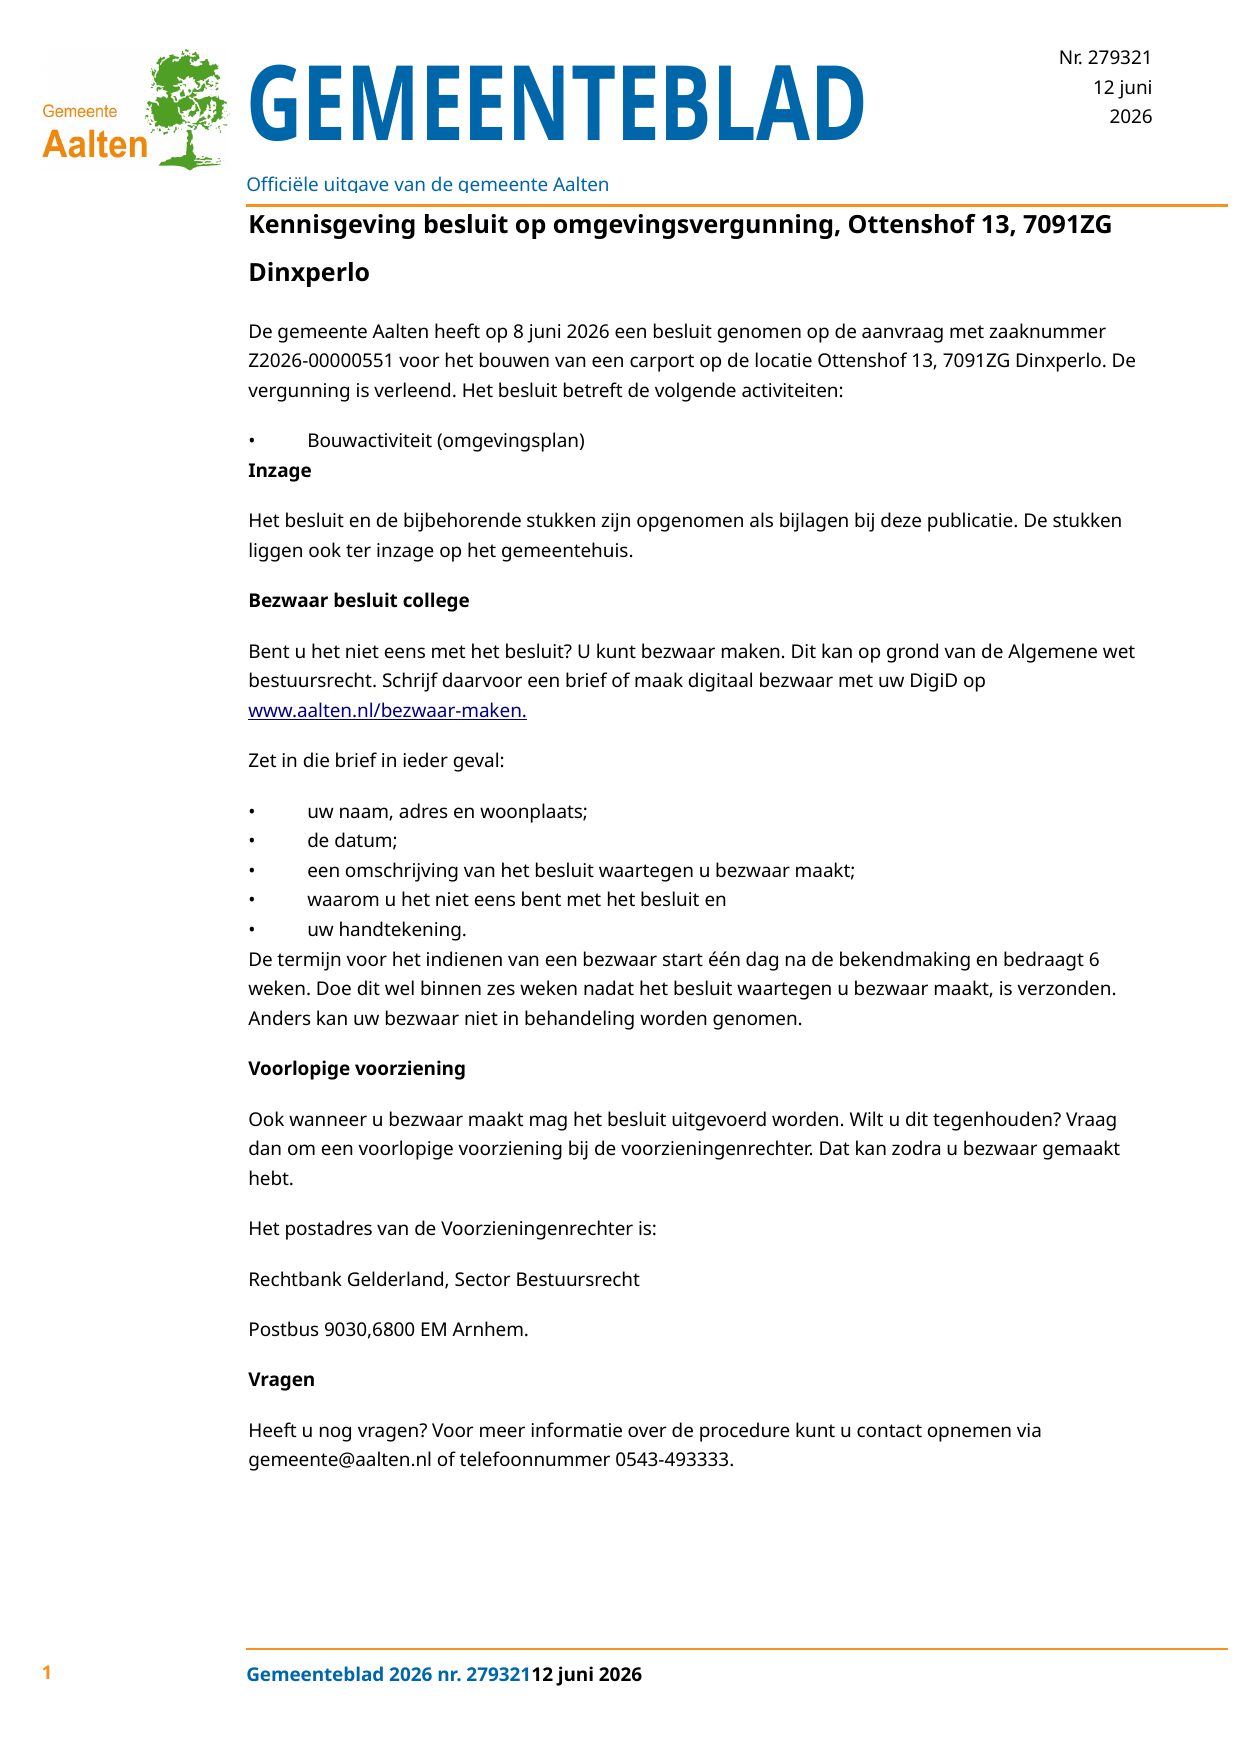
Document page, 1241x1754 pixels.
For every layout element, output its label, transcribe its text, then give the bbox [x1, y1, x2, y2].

text Bezwaar besluit college [248, 587, 1152, 613]
text Ook wanneer u bezwaar maakt mag het besluit uitgevoerd worden. Wilt u dit tegenhouden? Vraag dan om een voorlopige voorziening bij de voorzieningenrechter. Dat kan zodra u bezwaar gemaakt hebt. [248, 1106, 1152, 1191]
text Vragen [248, 1367, 1152, 1392]
text Zet in die brief in ieder geval: [248, 747, 1152, 773]
text Bent u het niet eens met het besluit? U kunt bezwaar maken. Dit kan op grond van de Algemene wet bestuursrecht. Schrijf daarvoor een brief of maak digitaal bezwaar met uw DigiD op www.aalten.nl/bezwaar-maken. [248, 638, 1152, 723]
list uw handtekening. [248, 916, 1152, 942]
list waarom u het niet eens bent met het besluit en [248, 887, 1152, 912]
list uw naam, adres en woonplaats; [248, 798, 1152, 824]
text Inzage [248, 457, 1152, 483]
text Het postadres van de Voorzieningenrechter is: [248, 1215, 1152, 1241]
text Postbus 9030,6800 EM Arnhem. [248, 1316, 1152, 1342]
text Het besluit en de bijbehorende stukken zijn opgenomen als bijlagen bij deze publicatie. De stukken liggen ook ter inzage op het gemeentehuis. [248, 507, 1152, 563]
text Kennisgeving besluit op omgevingsvergunning, Ottenshof 13, 7091ZG Dinxperlo [248, 207, 1152, 288]
text Rechtbank Gelderland, Sector Bestuursrecht [248, 1266, 1152, 1292]
text De termijn voor het indienen van een bezwaar start één dag na de bekendmaking en bedraagt 6 weken. Doe dit wel binnen zes weken nadat het besluit waartegen u bezwaar maakt, is verzonden. Anders kan uw bezwaar niet in behandeling worden genomen. [248, 946, 1152, 1031]
list Bouwactiviteit (omgevingsplan) [248, 427, 1152, 453]
list de datum; [248, 827, 1152, 853]
list een omschrijving van het besluit waartegen u bezwaar maakt; [248, 857, 1152, 883]
text Heeft u nog vragen? Voor meer informatie over de procedure kunt u contact opnemen via gemeente@aalten.nl of telefoonnummer 0543-493333. [248, 1417, 1152, 1472]
text Voorlopige voorziening [248, 1055, 1152, 1081]
picture [41, 47, 231, 172]
text De gemeente Aalten heeft op 8 juni 2026 een besluit genomen op de aanvraag met zaaknummer Z2026-00000551 voor het bouwen van een carport op de locatie Ottenshof 13, 7091ZG Dinxperlo. De vergunning is verleend. Het besluit betreft de volgende activiteiten: [248, 318, 1152, 403]
